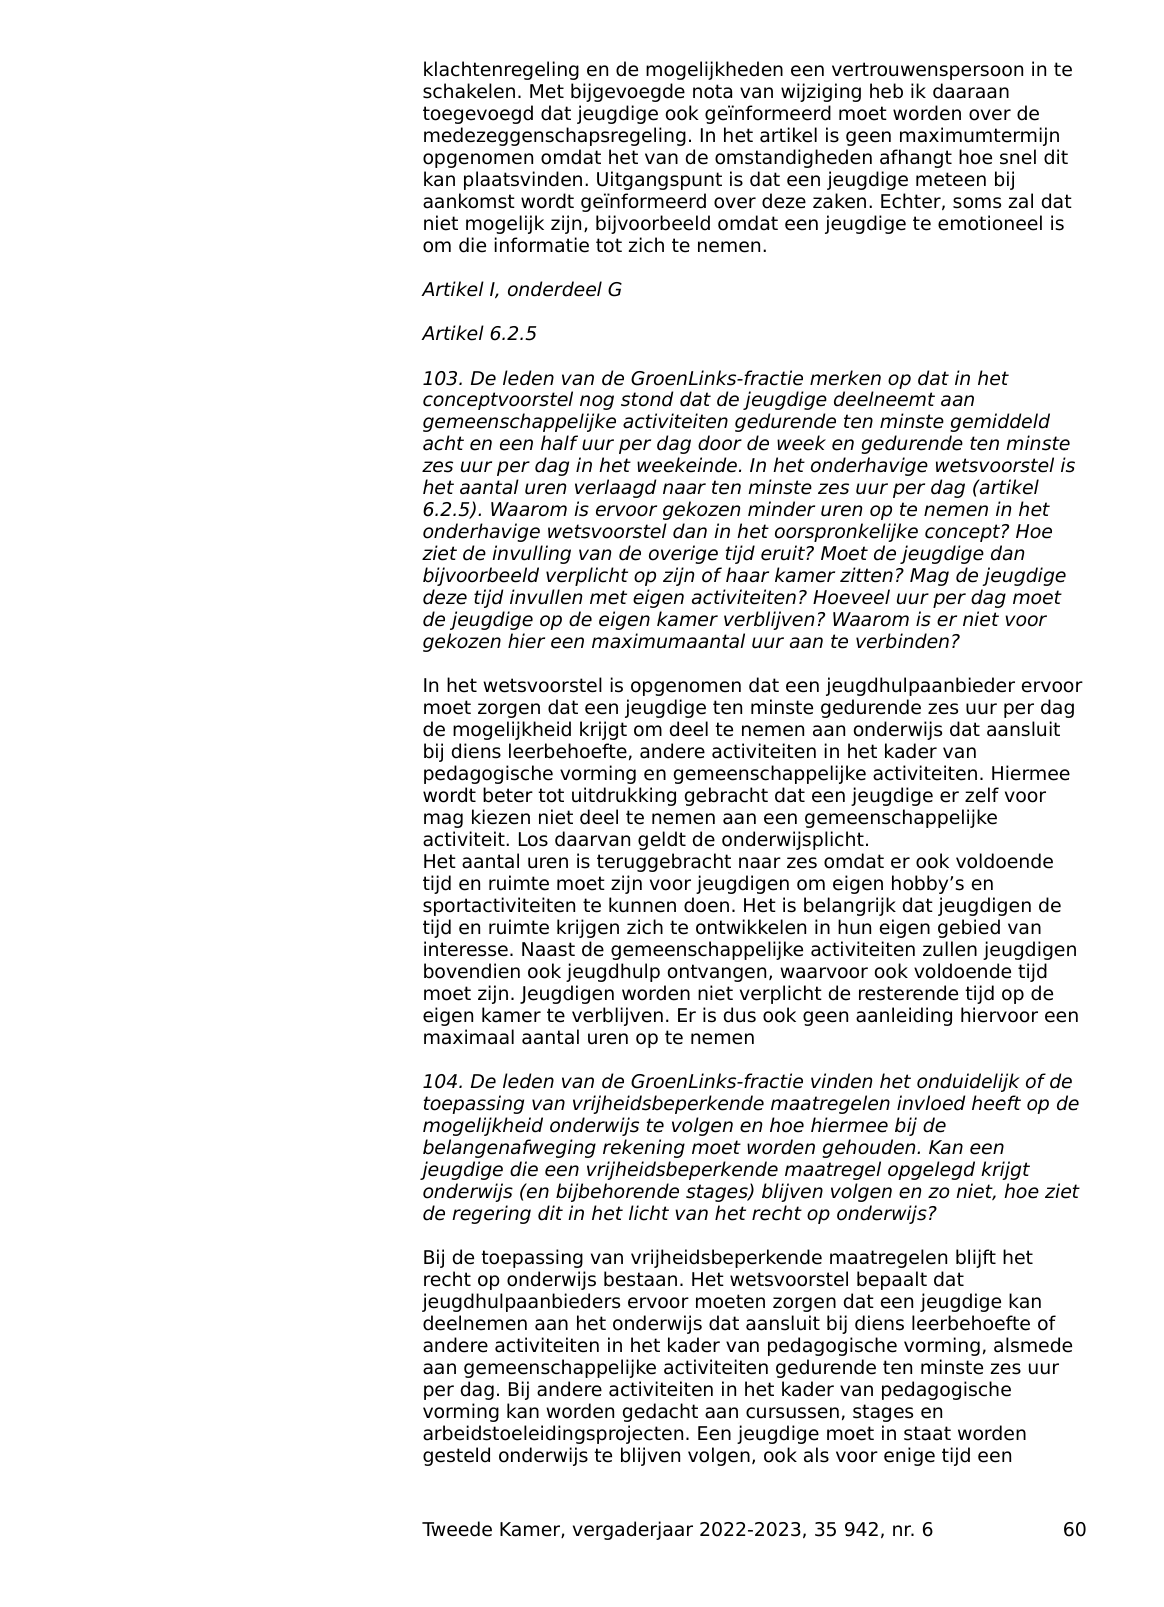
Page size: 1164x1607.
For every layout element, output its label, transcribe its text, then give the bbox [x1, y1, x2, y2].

subtitle Artikel I, onderdeel G [422, 279, 1087, 301]
subtitle Artikel 6.2.5 [422, 323, 1087, 345]
text In het wetsvoorstel is opgenomen dat een jeugdhulpaanbieder ervoor moet zorgen dat een jeugdige ten minste gedurende zes uur per dag de mogelijkheid krijgt om deel te nemen aan onderwijs dat aansluit bij diens leerbehoefte, andere activiteiten in het kader van pedagogische vorming en gemeenschappelijke activiteiten. Hiermee wordt beter tot uitdrukking gebracht dat een jeugdige er zelf voor mag kiezen niet deel te nemen aan een gemeenschappelijke activiteit. Los daarvan geldt de onderwijsplicht. [422, 675, 1087, 851]
text 103. De leden van de GroenLinks-fractie merken op dat in het conceptvoorstel nog stond dat de jeugdige deelneemt aan gemeenschappelijke activiteiten gedurende ten minste gemiddeld acht en een half uur per dag door de week en gedurende ten minste zes uur per dag in het weekeinde. In het onderhavige wetsvoorstel is het aantal uren verlaagd naar ten minste zes uur per dag (artikel 6.2.5). Waarom is ervoor gekozen minder uren op te nemen in het onderhavige wetsvoorstel dan in het oorspronkelijke concept? Hoe ziet de invulling van de overige tijd eruit? Moet de jeugdige dan bijvoorbeeld verplicht op zijn of haar kamer zitten? Mag de jeugdige deze tijd invullen met eigen activiteiten? Hoeveel uur per dag moet de jeugdige op de eigen kamer verblijven? Waarom is er niet voor gekozen hier een maximumaantal uur aan te verbinden? [422, 367, 1087, 653]
text Bij de toepassing van vrijheidsbeperkende maatregelen blijft het recht op onderwijs bestaan. Het wetsvoorstel bepaalt dat jeugdhulpaanbieders ervoor moeten zorgen dat een jeugdige kan deelnemen aan het onderwijs dat aansluit bij diens leerbehoefte of andere activiteiten in het kader van pedagogische vorming, alsmede aan gemeenschappelijke activiteiten gedurende ten minste zes uur per dag. Bij andere activiteiten in het kader van pedagogische vorming kan worden gedacht aan cursussen, stages en arbeidstoeleidingsprojecten. Een jeugdige moet in staat worden gesteld onderwijs te blijven volgen, ook als voor enige tijd een [422, 1247, 1087, 1467]
text 104. De leden van de GroenLinks-fractie vinden het onduidelijk of de toepassing van vrijheidsbeperkende maatregelen invloed heeft op de mogelijkheid onderwijs te volgen en hoe hiermee bij de belangenafweging rekening moet worden gehouden. Kan een jeugdige die een vrijheidsbeperkende maatregel opgelegd krijgt onderwijs (en bijbehorende stages) blijven volgen en zo niet, hoe ziet de regering dit in het licht van het recht op onderwijs? [422, 1071, 1087, 1225]
text Het aantal uren is teruggebracht naar zes omdat er ook voldoende tijd en ruimte moet zijn voor jeugdigen om eigen hobby’s en sportactiviteiten te kunnen doen. Het is belangrijk dat jeugdigen de tijd en ruimte krijgen zich te ontwikkelen in hun eigen gebied van interesse. Naast de gemeenschappelijke activiteiten zullen jeugdigen bovendien ook jeugdhulp ontvangen, waarvoor ook voldoende tijd moet zijn. Jeugdigen worden niet verplicht de resterende tijd op de eigen kamer te verblijven. Er is dus ook geen aanleiding hiervoor een maximaal aantal uren op te nemen [422, 851, 1087, 1049]
text klachtenregeling en de mogelijkheden een vertrouwenspersoon in te schakelen. Met bijgevoegde nota van wijziging heb ik daaraan toegevoegd dat jeugdige ook geïnformeerd moet worden over de medezeggenschapsregeling. In het artikel is geen maximumtermijn opgenomen omdat het van de omstandigheden afhangt hoe snel dit kan plaatsvinden. Uitgangspunt is dat een jeugdige meteen bij aankomst wordt geïnformeerd over deze zaken. Echter, soms zal dat niet mogelijk zijn, bijvoorbeeld omdat een jeugdige te emotioneel is om die informatie tot zich te nemen. [422, 59, 1087, 257]
